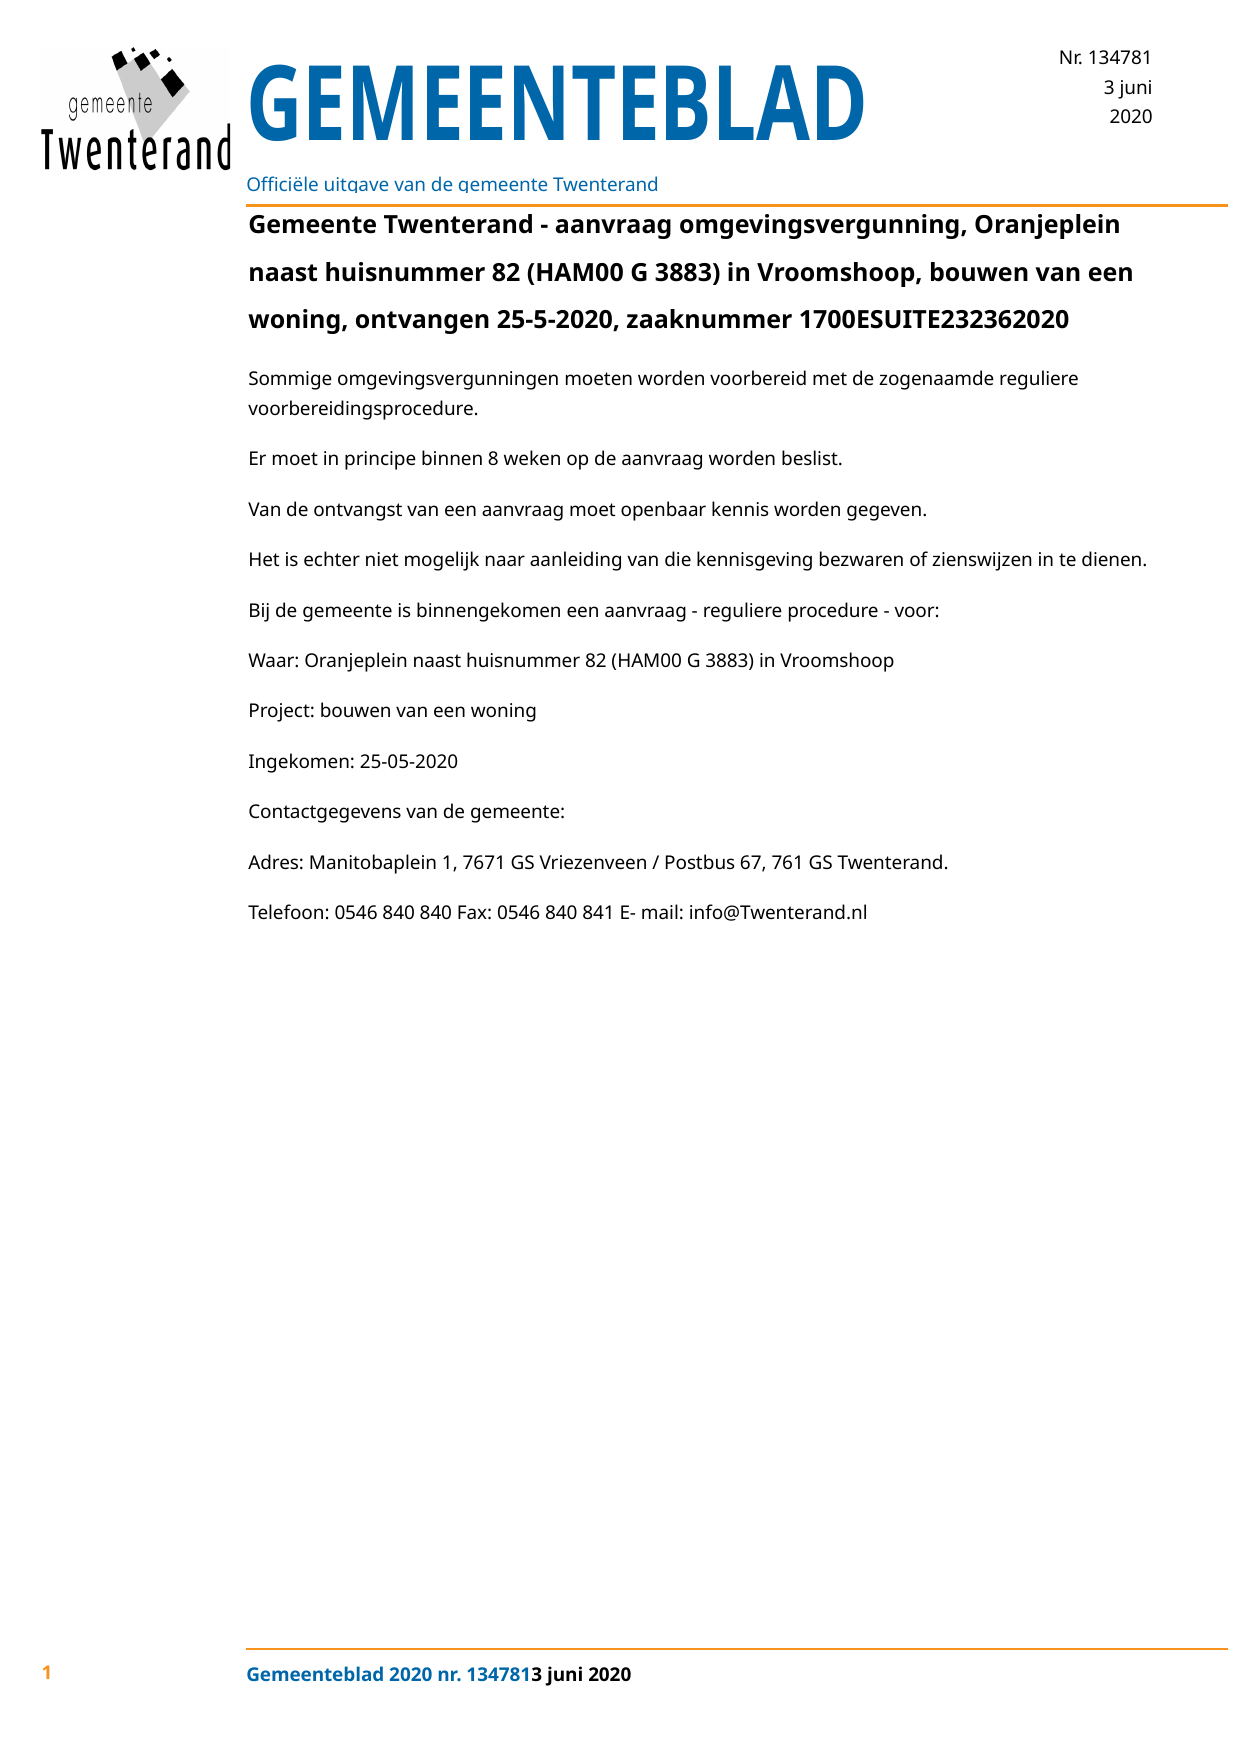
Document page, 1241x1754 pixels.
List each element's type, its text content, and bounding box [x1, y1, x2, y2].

text Van de ontvangst van een aanvraag moet openbaar kennis worden gegeven. [248, 496, 1152, 522]
text Waar: Oranjeplein naast huisnummer 82 (HAM00 G 3883) in Vroomshoop [248, 647, 1152, 673]
text Gemeente Twenterand - aanvraag omgevingsvergunning, Oranjeplein naast huisnummer 82 (HAM00 G 3883) in Vroomshoop, bouwen van een woning, ontvangen 25-5-2020, zaaknummer 1700ESUITE232362020 [248, 207, 1152, 336]
text Bij de gemeente is binnengekomen een aanvraag - reguliere procedure - voor: [248, 597, 1152, 622]
text Er moet in principe binnen 8 weken op de aanvraag worden beslist. [248, 446, 1152, 471]
text Adres: Manitobaplein 1, 7671 GS Vriezenveen / Postbus 67, 761 GS Twenterand. [248, 849, 1152, 874]
text Project: bouwen van een woning [248, 698, 1152, 723]
text Telefoon: 0546 840 840 Fax: 0546 840 841 E- mail: info@Twenterand.nl [248, 899, 1152, 925]
text Ingekomen: 25-05-2020 [248, 748, 1152, 774]
text Sommige omgevingsvergunningen moeten worden voorbereid met de zogenaamde reguliere voorbereidingsprocedure. [248, 366, 1152, 421]
text Het is echter niet mogelijk naar aanleiding van die kennisgeving bezwaren of zienswijzen in te dienen. [248, 546, 1152, 572]
text Contactgegevens van de gemeente: [248, 798, 1152, 824]
picture [41, 47, 231, 172]
